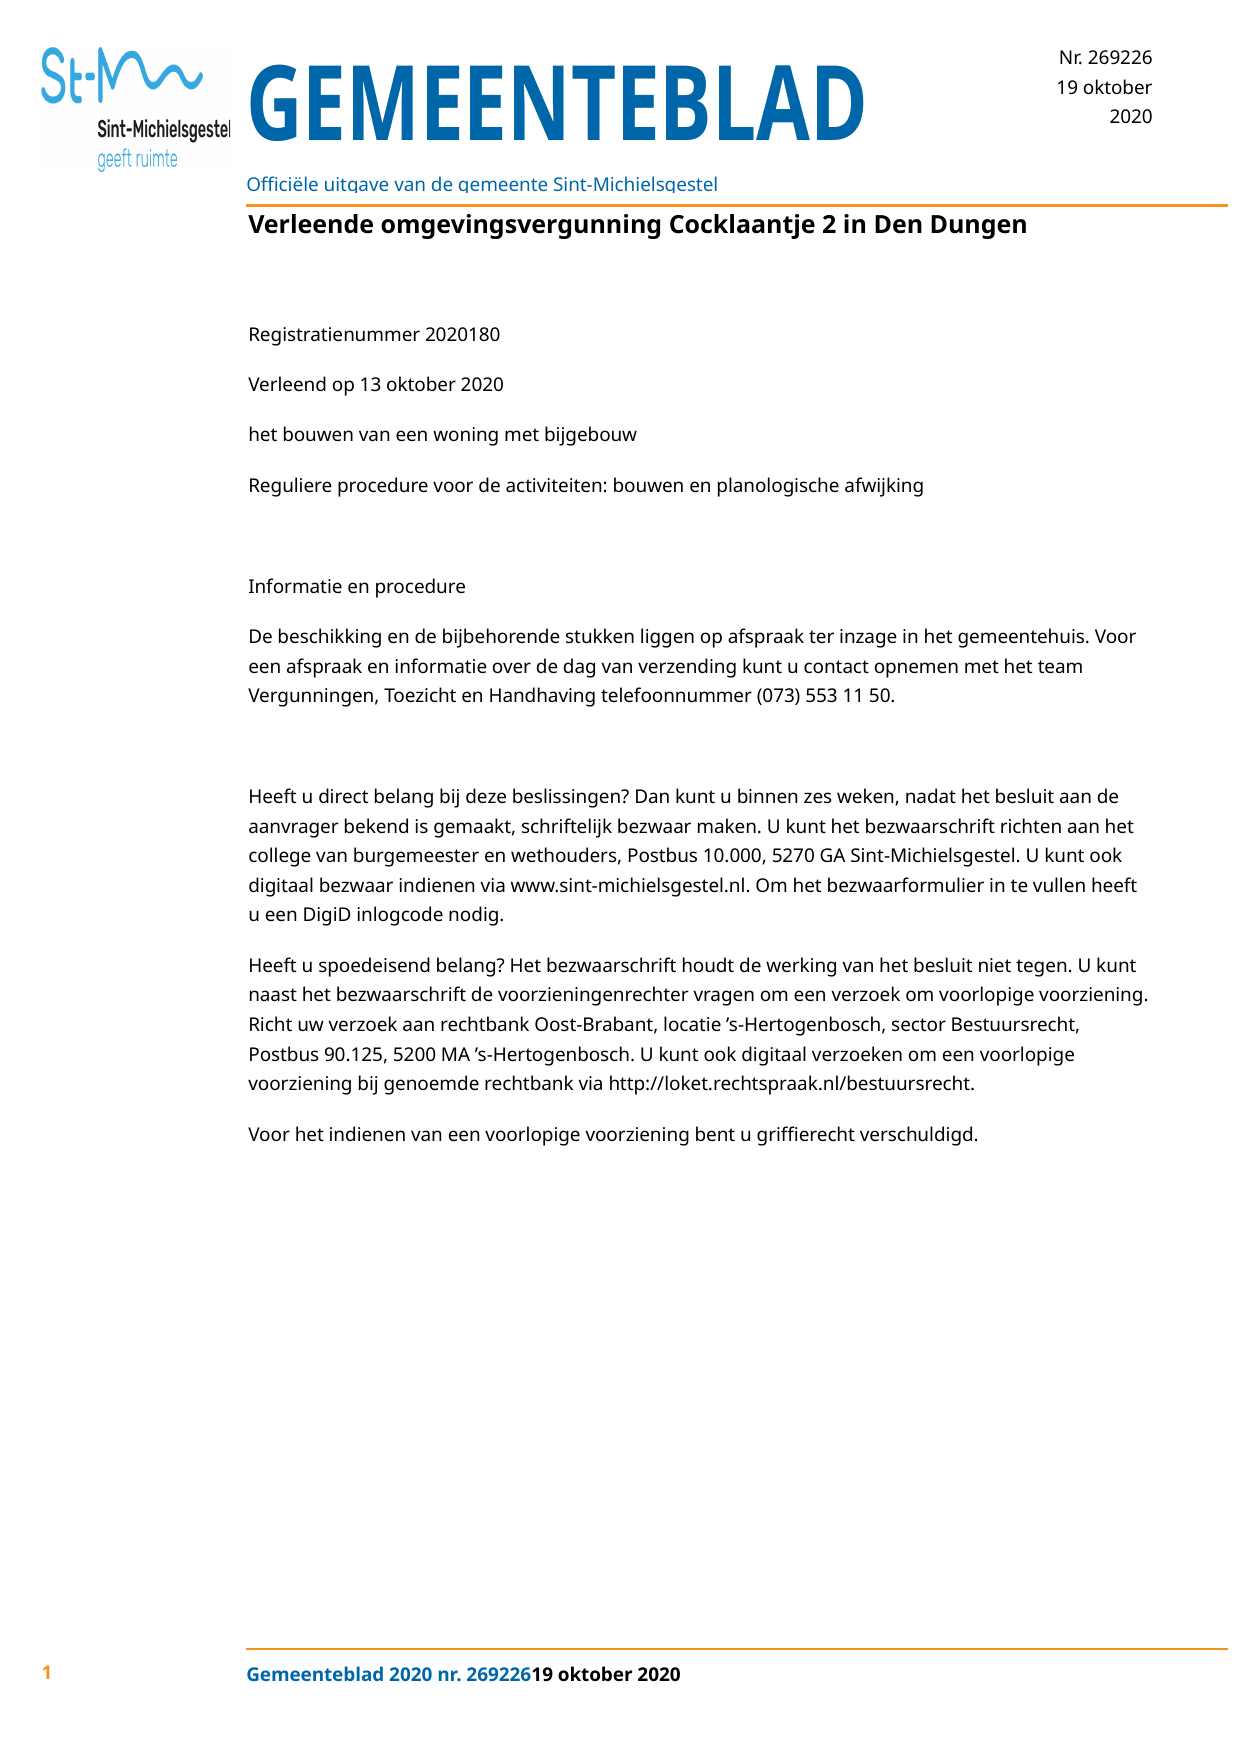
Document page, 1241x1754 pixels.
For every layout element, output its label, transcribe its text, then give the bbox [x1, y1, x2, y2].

text Voor het indienen van een voorlopige voorziening bent u griffierecht verschuldigd. [248, 1121, 1152, 1146]
text Informatie en procedure [248, 573, 1152, 598]
text Registratienummer 2020180 [248, 321, 1152, 346]
text Reguliere procedure voor de activiteiten: bouwen en planologische afwijking [248, 472, 1152, 498]
text Heeft u spoedeisend belang? Het bezwaarschrift houdt de werking van het besluit niet tegen. U kunt naast het bezwaarschrift de voorzieningenrechter vragen om een verzoek om voorlopige voorziening. Richt uw verzoek aan rechtbank Oost-Brabant, locatie ’s-Hertogenbosch, sector Bestuursrecht, Postbus 90.125, 5200 MA ’s-Hertogenbosch. U kunt ook digitaal verzoeken om een voorlopige voorziening bij genoemde rechtbank via http://loket.rechtspraak.nl/bestuursrecht. [248, 952, 1152, 1096]
text Verleend op 13 oktober 2020 [248, 371, 1152, 397]
text Heeft u direct belang bij deze beslissingen? Dan kunt u binnen zes weken, nadat het besluit aan de aanvrager bekend is gemaakt, schriftelijk bezwaar maken. U kunt het bezwaarschrift richten aan het college van burgemeester en wethouders, Postbus 10.000, 5270 GA Sint-Michielsgestel. U kunt ook digitaal bezwaar indienen via www.sint-michielsgestel.nl. Om het bezwaarformulier in te vullen heeft u een DigiD inlogcode nodig. [248, 783, 1152, 927]
text Verleende omgevingsvergunning Cocklaantje 2 in Den Dungen [248, 207, 1152, 241]
text het bouwen van een woning met bijgebouw [248, 422, 1152, 447]
text De beschikking en de bijbehorende stukken liggen op afspraak ter inzage in het gemeentehuis. Voor een afspraak en informatie over de dag van verzending kunt u contact opnemen met het team Vergunningen, Toezicht en Handhaving telefoonnummer (073) 553 11 50. [248, 623, 1152, 708]
picture [41, 47, 231, 172]
